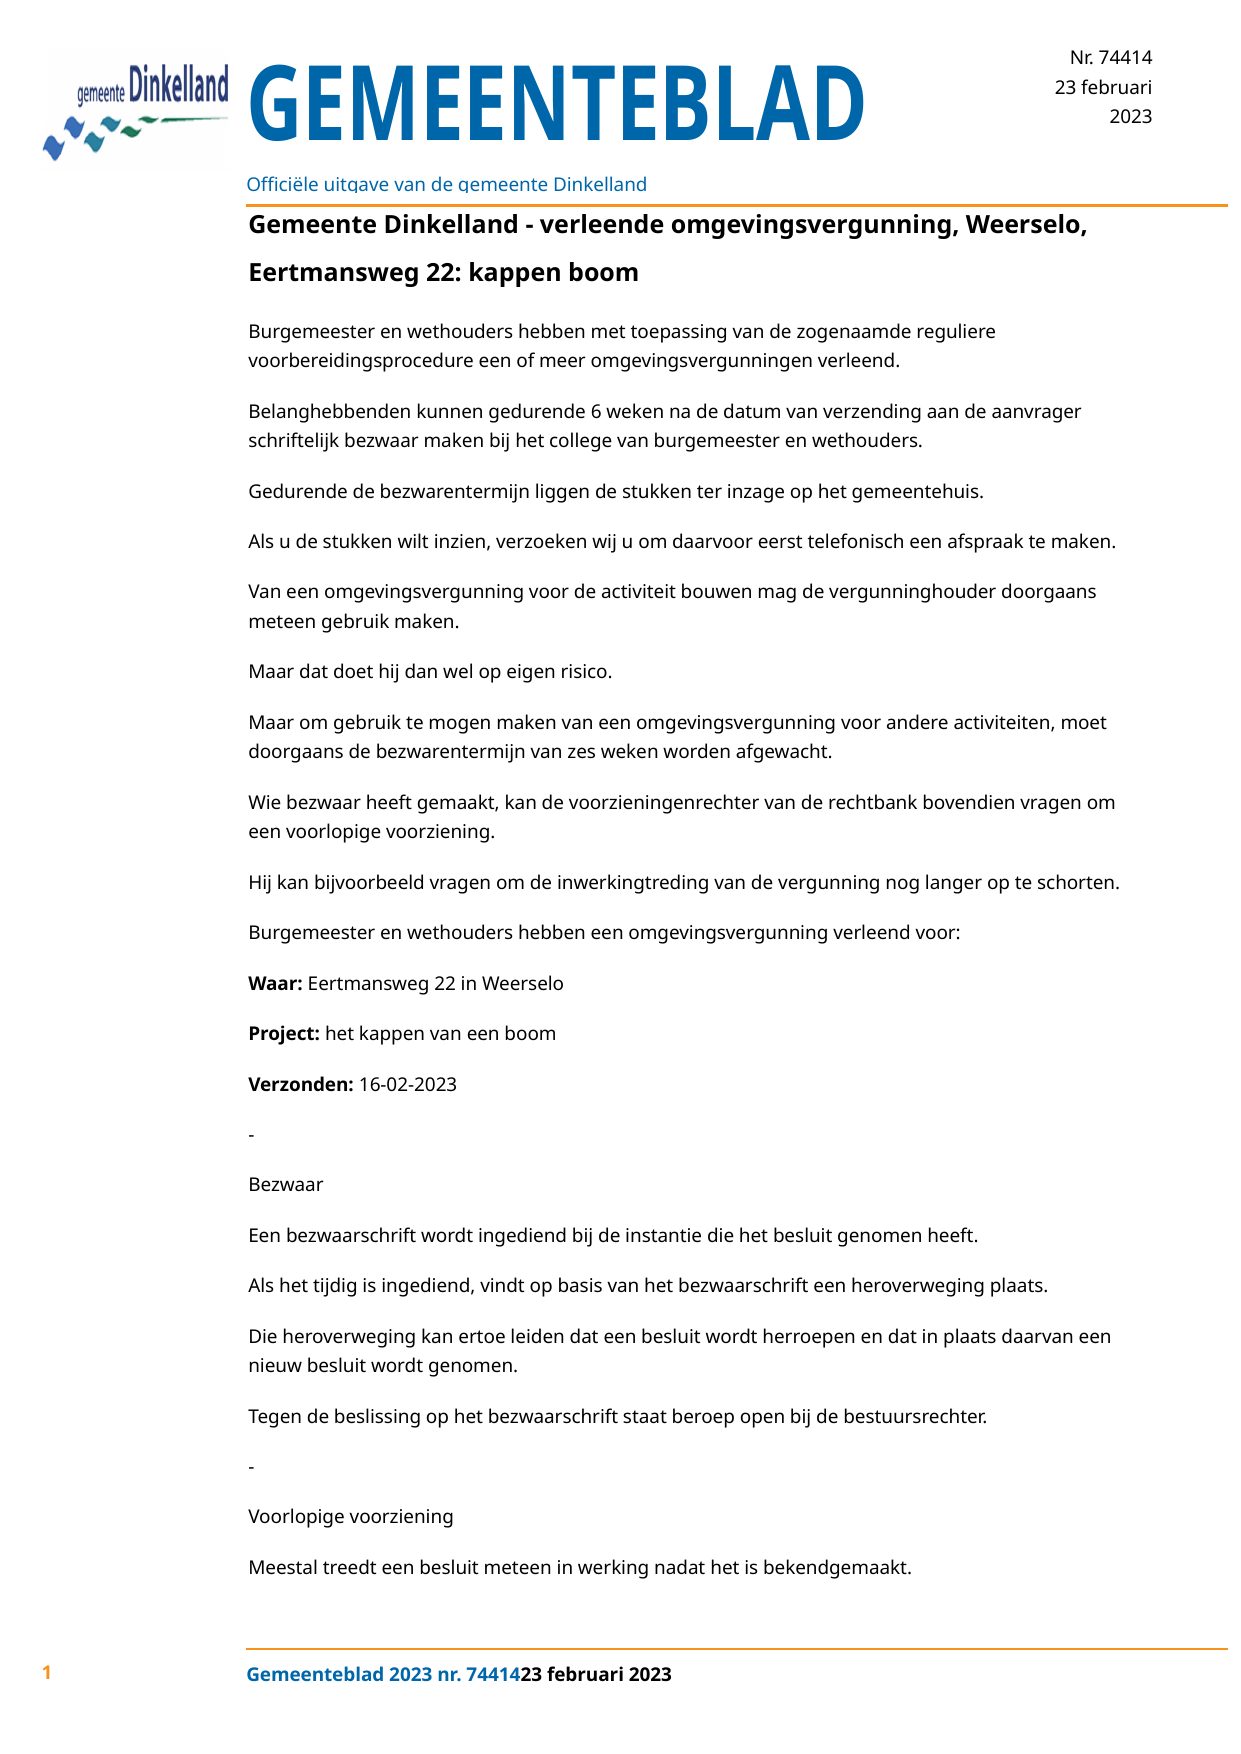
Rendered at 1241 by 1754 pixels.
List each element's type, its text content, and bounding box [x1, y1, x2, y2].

text Belanghebbenden kunnen gedurende 6 weken na de datum van verzending aan de aanvrager schriftelijk bezwaar maken bij het college van burgemeester en wethouders. [248, 398, 1152, 453]
text Voorlopige voorziening [248, 1504, 1152, 1529]
text Tegen de beslissing op het bezwaarschrift staat beroep open bij de bestuursrechter. [248, 1403, 1152, 1429]
text Hij kan bijvoorbeeld vragen om de inwerkingtreding van de vergunning nog langer op te schorten. [248, 869, 1152, 895]
text Waar: Eertmansweg 22 in Weerselo [248, 970, 1152, 996]
text Als u de stukken wilt inzien, verzoeken wij u om daarvoor eerst telefonisch een afspraak te maken. [248, 528, 1152, 554]
text Als het tijdig is ingediend, vindt op basis van het bezwaarschrift een heroverweging plaats. [248, 1272, 1152, 1298]
text Verzonden: 16-02-2023 [248, 1071, 1152, 1097]
picture [41, 47, 231, 172]
text Burgemeester en wethouders hebben met toepassing van de zogenaamde reguliere voorbereidingsprocedure een of meer omgevingsvergunningen verleend. [248, 318, 1152, 373]
text Bezwaar [248, 1172, 1152, 1197]
text Gedurende de bezwarentermijn liggen de stukken ter inzage op het gemeentehuis. [248, 478, 1152, 504]
text Project: het kappen van een boom [248, 1020, 1152, 1046]
text Van een omgevingsvergunning voor de activiteit bouwen mag de vergunninghouder doorgaans meteen gebruik maken. [248, 579, 1152, 634]
text Burgemeester en wethouders hebben een omgevingsvergunning verleend voor: [248, 919, 1152, 945]
text Maar dat doet hij dan wel op eigen risico. [248, 659, 1152, 684]
text Maar om gebruik te mogen maken van een omgevingsvergunning voor andere activiteiten, moet doorgaans de bezwarentermijn van zes weken worden afgewacht. [248, 709, 1152, 764]
text - [248, 1453, 1152, 1479]
text Die heroverweging kan ertoe leiden dat een besluit wordt herroepen en dat in plaats daarvan een nieuw besluit wordt genomen. [248, 1323, 1152, 1378]
text Gemeente Dinkelland - verleende omgevingsvergunning, Weerselo, Eertmansweg 22: kappen boom [248, 207, 1152, 288]
text Een bezwaarschrift wordt ingediend bij de instantie die het besluit genomen heeft. [248, 1222, 1152, 1248]
text Wie bezwaar heeft gemaakt, kan de voorzieningenrechter van de rechtbank bovendien vragen om een voorlopige voorziening. [248, 789, 1152, 844]
text - [248, 1121, 1152, 1147]
text Meestal treedt een besluit meteen in werking nadat het is bekendgemaakt. [248, 1554, 1152, 1580]
